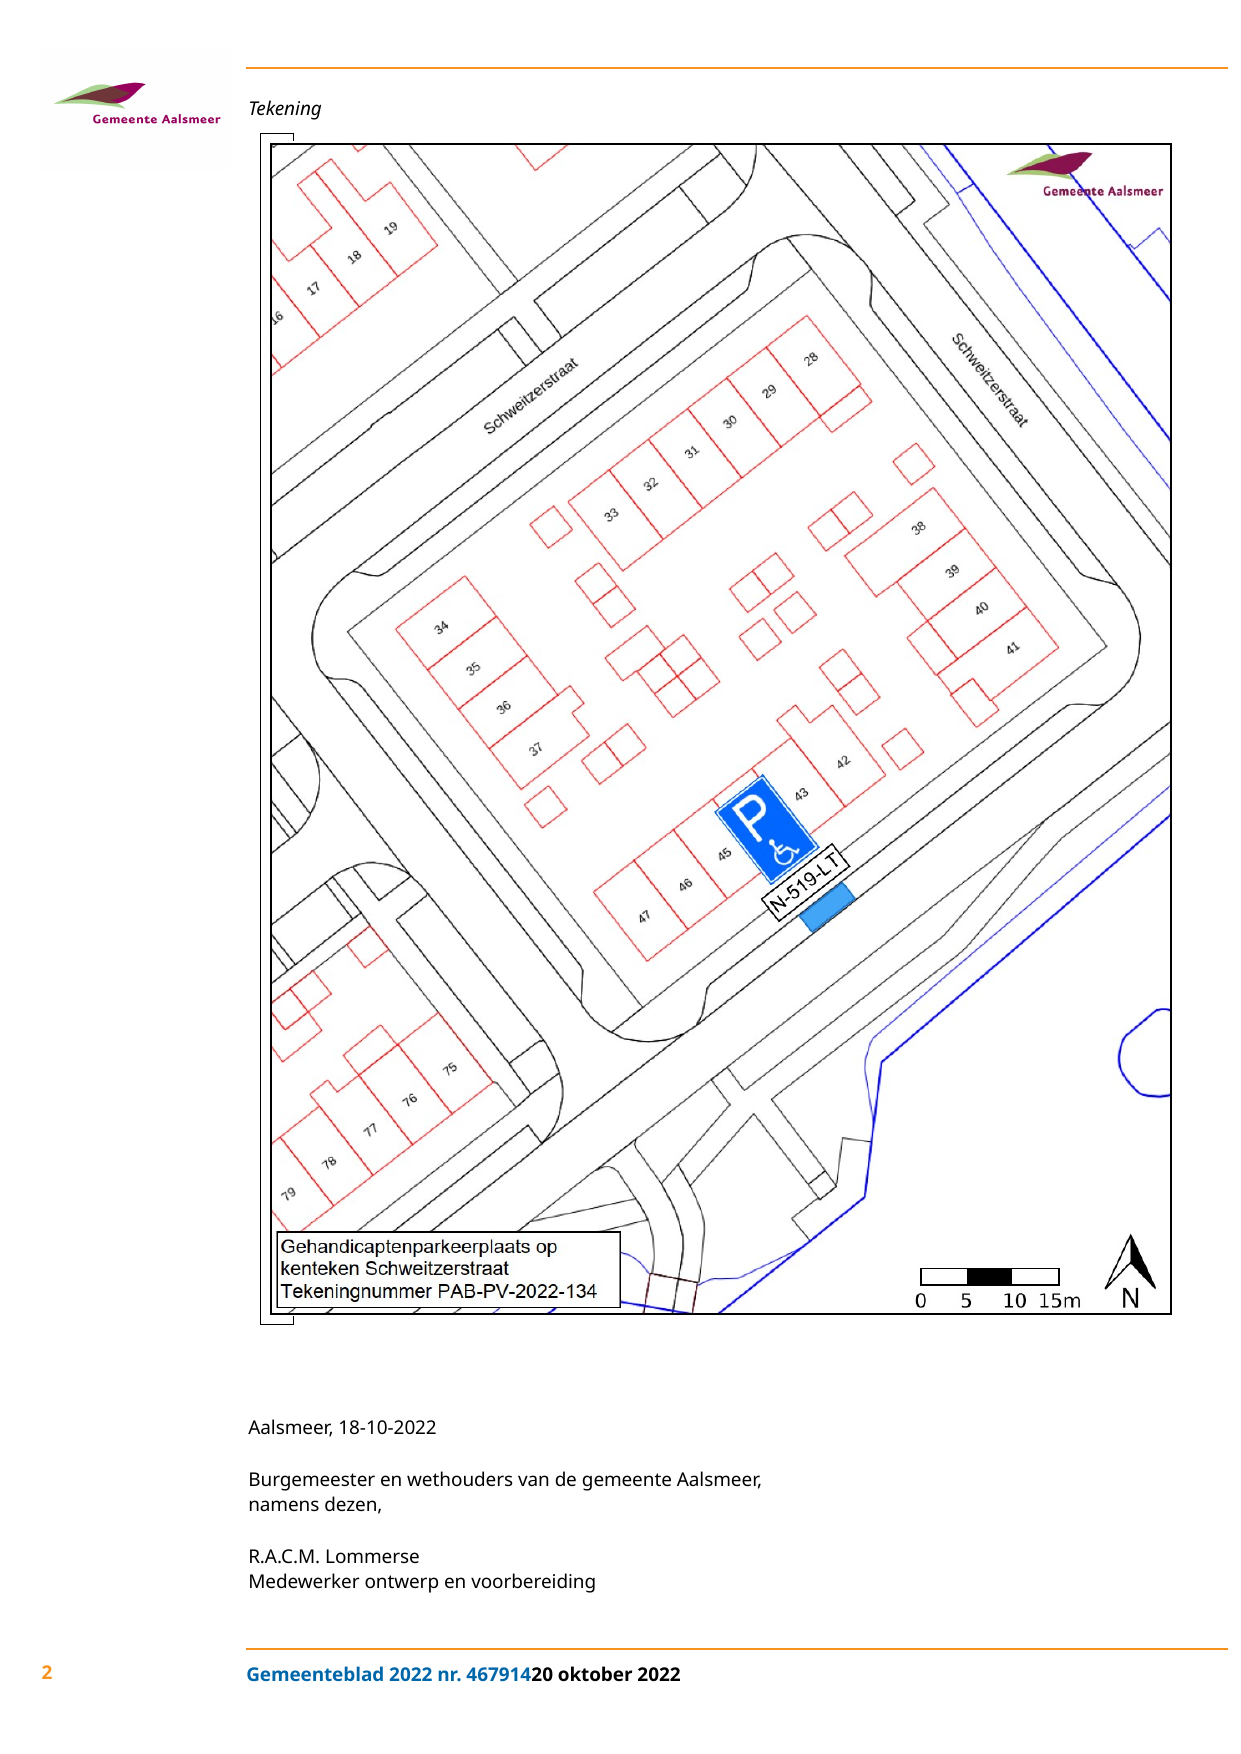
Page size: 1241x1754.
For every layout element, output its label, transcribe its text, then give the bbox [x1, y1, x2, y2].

text Aalsmeer, 18-10-2022 [248, 1414, 1152, 1440]
text Tekening [248, 95, 1152, 121]
text Medewerker ontwerp en voorbereiding [248, 1569, 1152, 1594]
text Burgemeester en wethouders van de gemeente Aalsmeer, [248, 1466, 1152, 1492]
text namens dezen, [248, 1492, 1152, 1517]
text R.A.C.M. Lommerse [248, 1543, 1152, 1569]
picture [268, 141, 1173, 1316]
picture [41, 47, 231, 172]
